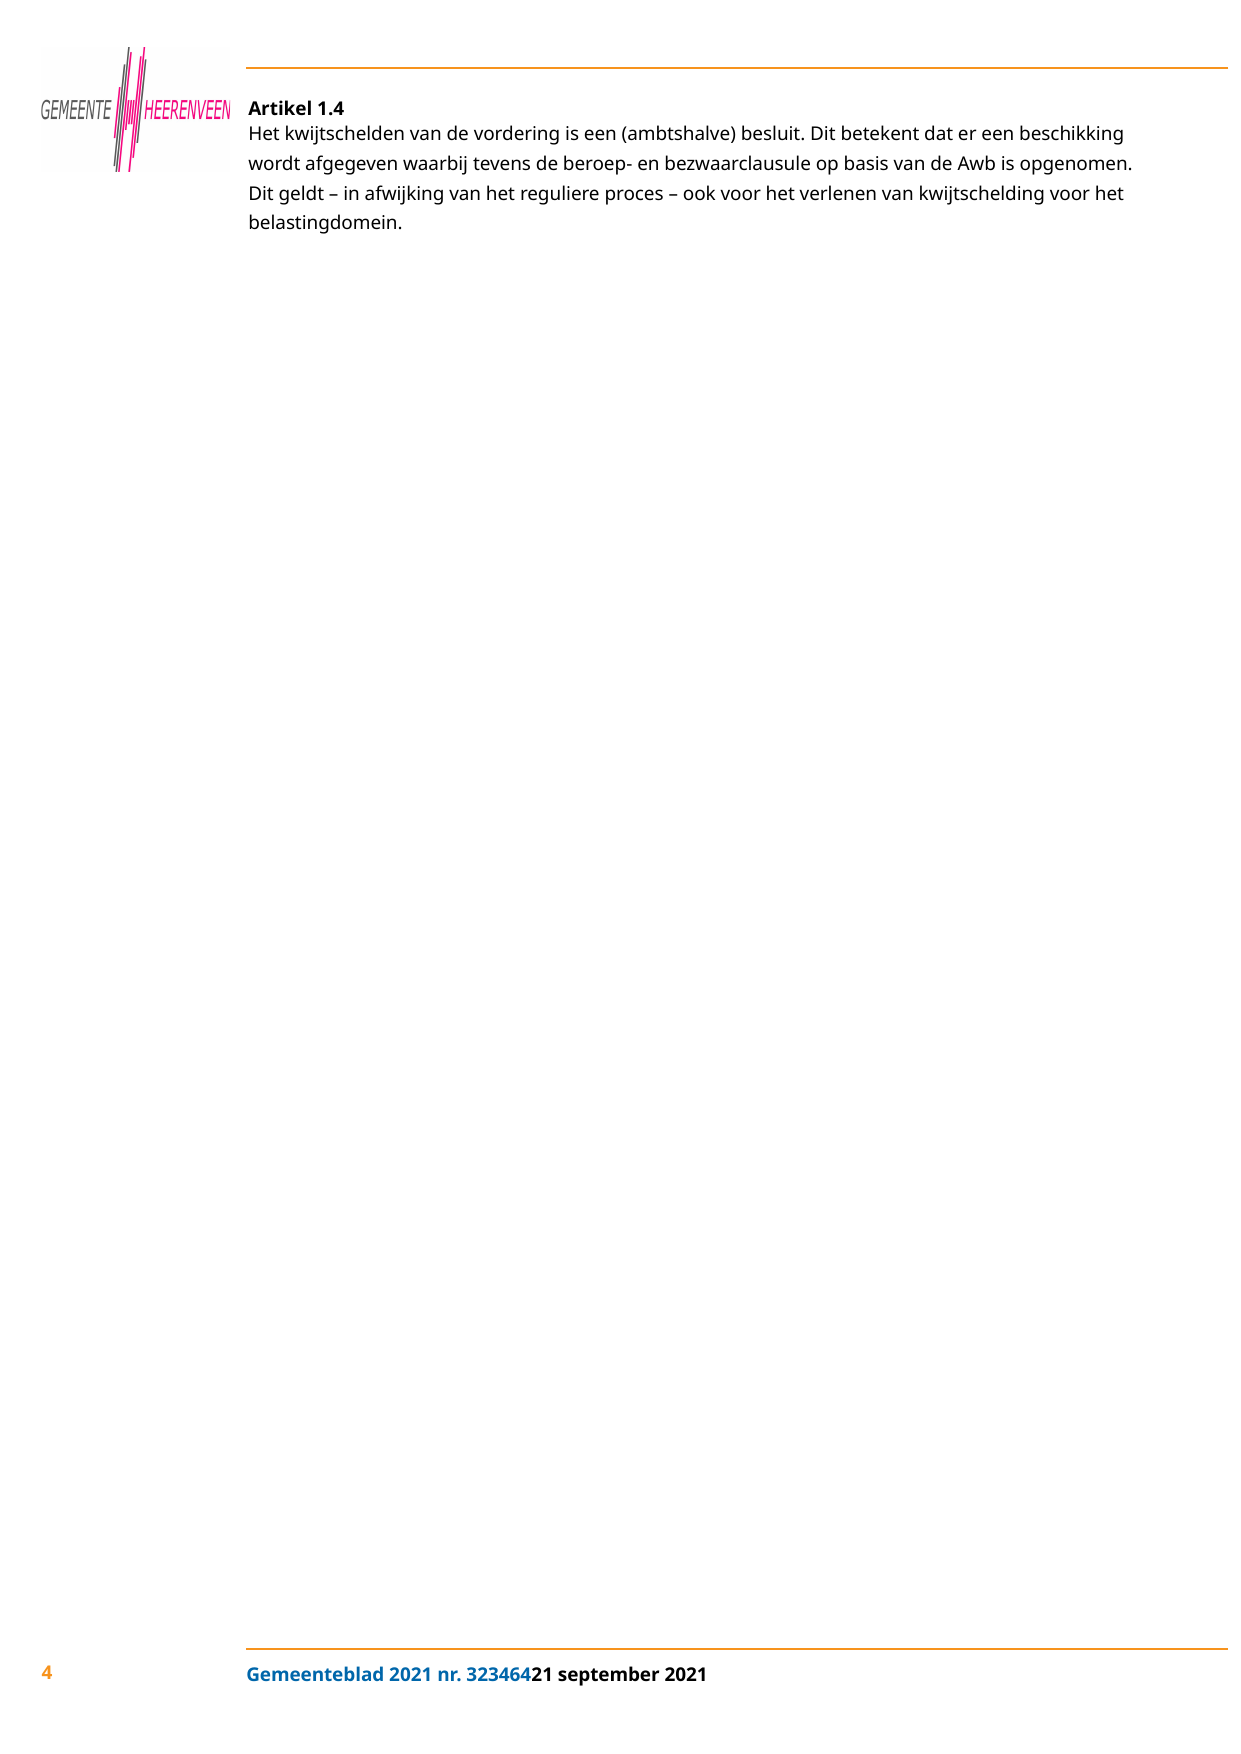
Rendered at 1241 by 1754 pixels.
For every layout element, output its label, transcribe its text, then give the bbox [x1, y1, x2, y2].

picture [41, 47, 231, 172]
text Artikel 1.4 [248, 95, 1152, 121]
text Het kwijtschelden van de vordering is een (ambtshalve) besluit. Dit betekent dat er een beschikking wordt afgegeven waarbij tevens de beroep- en bezwaarclausule op basis van de Awb is opgenomen. Dit geldt – in afwijking van het reguliere proces – ook voor het verlenen van kwijtschelding voor het belastingdomein. [248, 121, 1152, 235]
